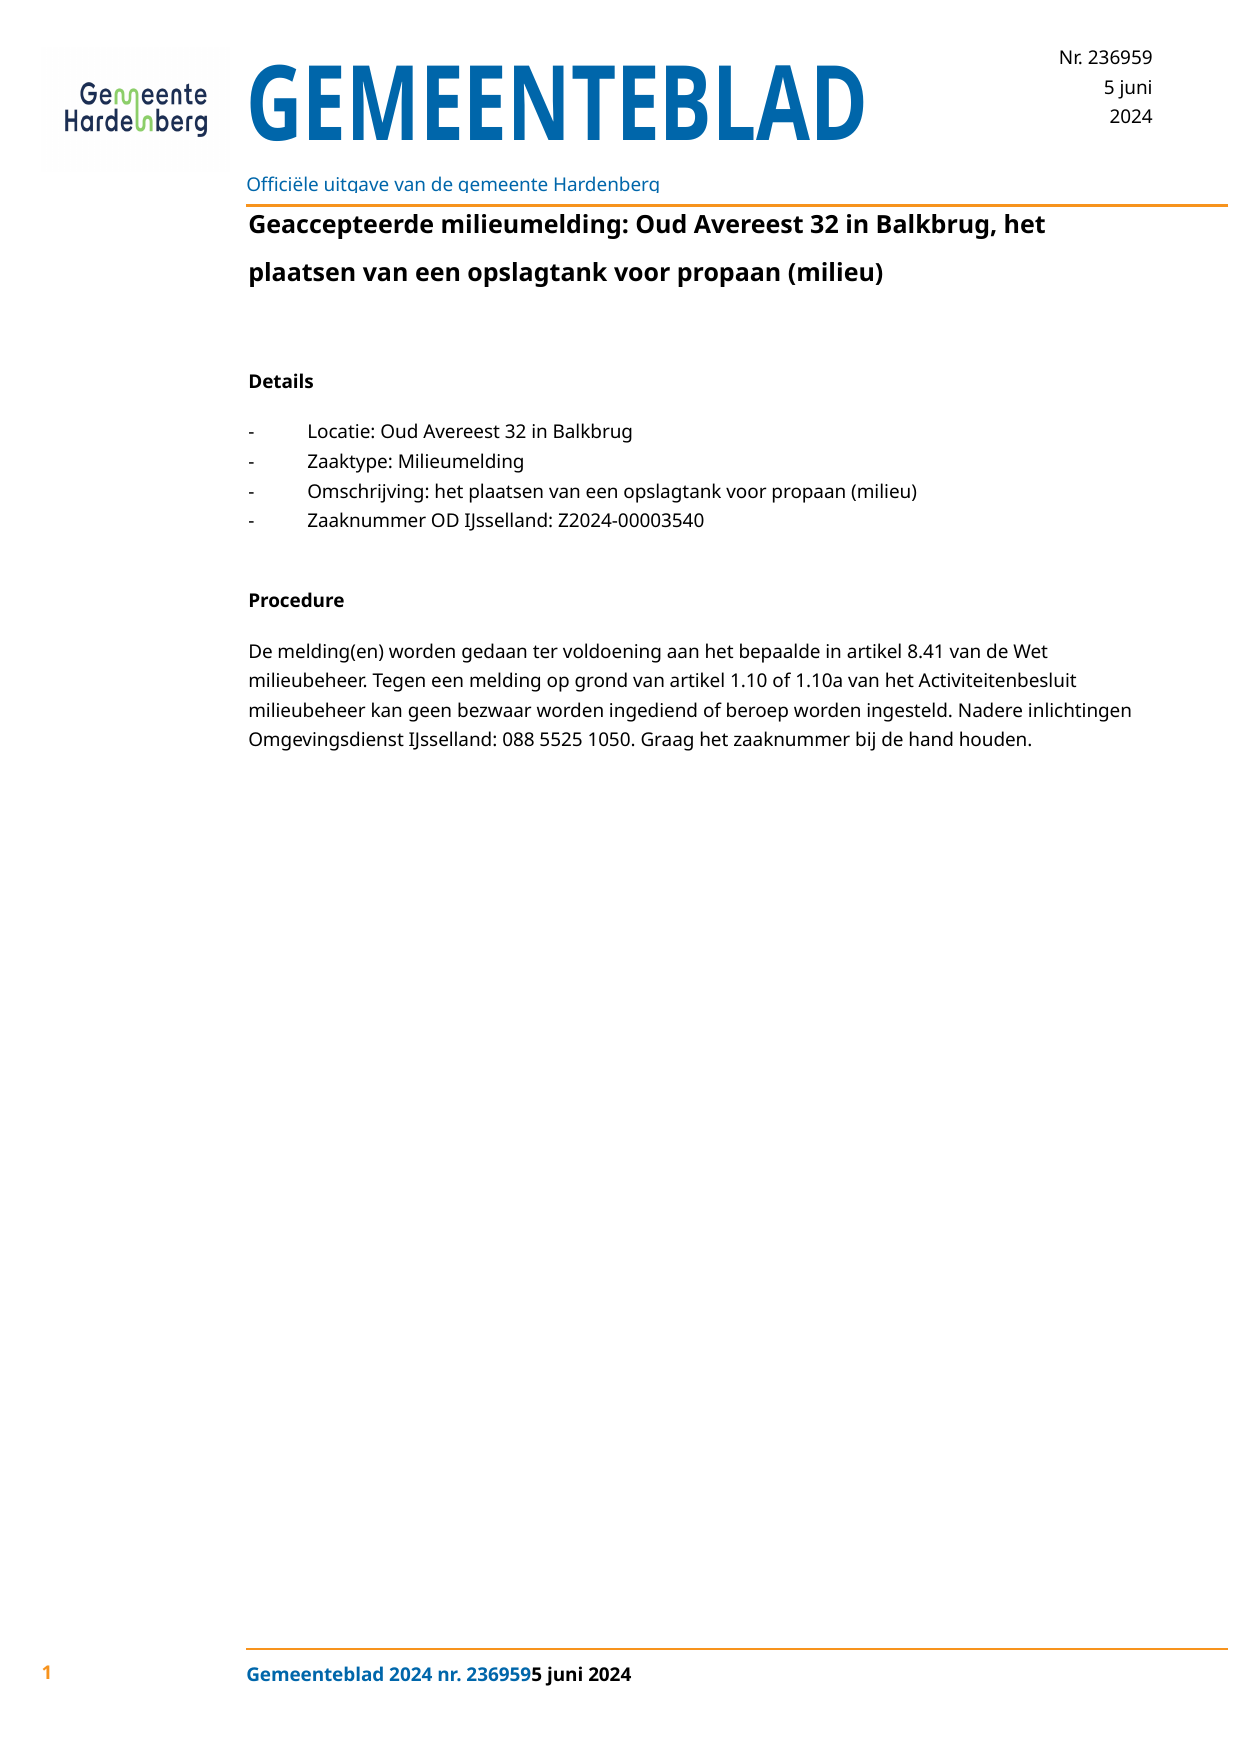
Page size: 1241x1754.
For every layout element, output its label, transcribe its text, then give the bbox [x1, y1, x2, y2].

list Zaaktype: Milieumelding [248, 448, 1152, 474]
list Omschrijving: het plaatsen van een opslagtank voor propaan (milieu) [248, 478, 1152, 504]
list Locatie: Oud Avereest 32 in Balkbrug [248, 419, 1152, 444]
text De melding(en) worden gedaan ter voldoening aan het bepaalde in artikel 8.41 van de Wet milieubeheer. Tegen een melding op grond van artikel 1.10 of 1.10a van het Activiteitenbesluit milieubeheer kan geen bezwaar worden ingediend of beroep worden ingesteld. Nadere inlichtingen Omgevingsdienst IJsselland: 088 5525 1050. Graag het zaaknummer bij de hand houden. [248, 638, 1152, 752]
text Details [248, 368, 1152, 394]
text Geaccepteerde milieumelding: Oud Avereest 32 in Balkbrug, het plaatsen van een opslagtank voor propaan (milieu) [248, 207, 1152, 288]
list Zaaknummer OD IJsselland: Z2024-00003540 [248, 507, 1152, 533]
picture [41, 47, 231, 172]
text Procedure [248, 587, 1152, 613]
